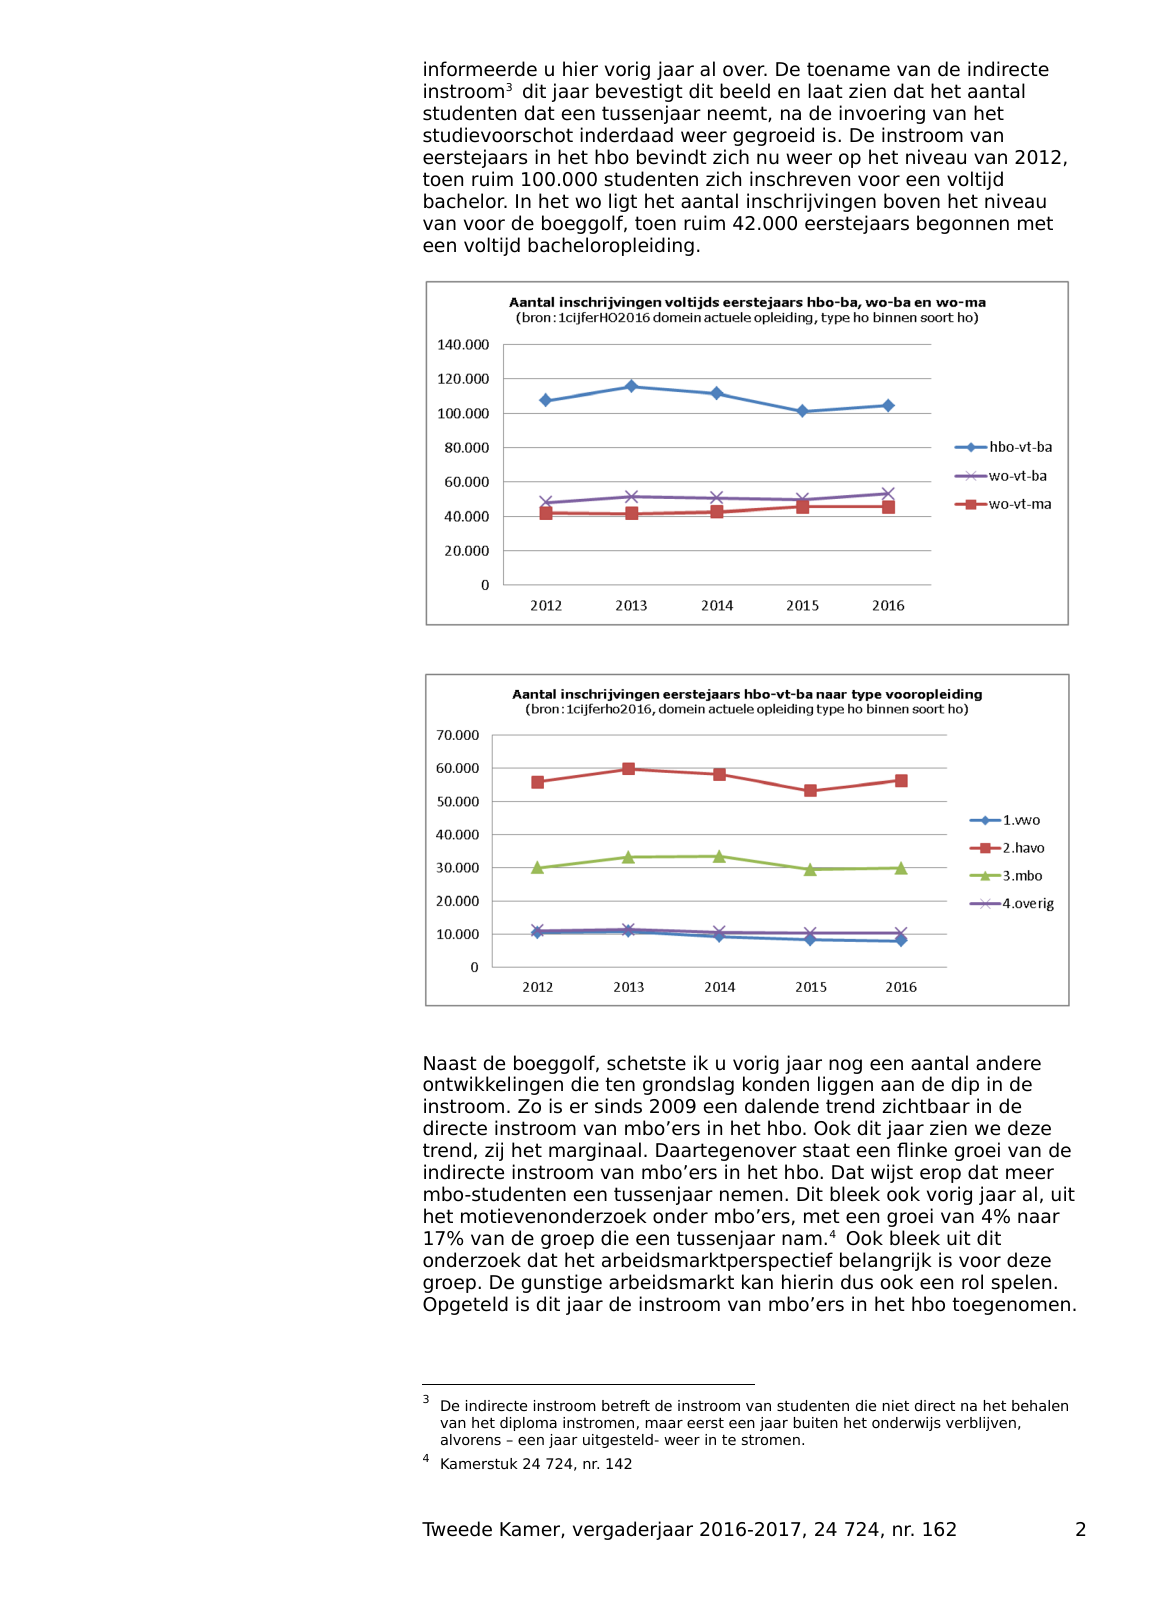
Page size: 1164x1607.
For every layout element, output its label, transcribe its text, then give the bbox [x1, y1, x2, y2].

text informeerde u hier vorig jaar al over. De toename van de indirecte instroom dit jaar bevestigt dit beeld en laat zien dat het aantal studenten dat een tussenjaar neemt, na de invoering van het studievoorschot inderdaad weer gegroeid is. De instroom van eerstejaars in het hbo bevindt zich nu weer op het niveau van 2012, toen ruim 100.000 studenten zich inschreven voor een voltijd bachelor. In het wo ligt het aantal inschrijvingen boven het niveau van voor de boeggolf, toen ruim 42.000 eerstejaars begonnen met een voltijd bacheloropleiding. [422, 59, 1087, 257]
picture [422, 671, 1072, 1009]
text De indirecte instroom betreft de instroom van studenten die niet direct na het behalen van het diploma instromen, maar eerst een jaar buiten het onderwijs verblijven, alvorens – een jaar uitgesteld- weer in te stromen. [422, 1393, 1087, 1449]
text Naast de boeggolf, schetste ik u vorig jaar nog een aantal andere ontwikkelingen die ten grondslag konden liggen aan de dip in de instroom. Zo is er sinds 2009 een dalende trend zichtbaar in de directe instroom van mbo’ers in het hbo. Ook dit jaar zien we deze trend, zij het marginaal. Daartegenover staat een flinke groei van de indirecte instroom van mbo’ers in het hbo. Dat wijst erop dat meer mbo-studenten een tussenjaar nemen. Dit bleek ook vorig jaar al, uit het motievenonderzoek onder mbo’ers, met een groei van 4% naar 17% van de groep die een tussenjaar nam. Ook bleek uit dit onderzoek dat het arbeidsmarktperspectief belangrijk is voor deze groep. De gunstige arbeidsmarkt kan hierin dus ook een rol spelen. Opgeteld is dit jaar de instroom van mbo’ers in het hbo toegenomen. [422, 1052, 1087, 1316]
text Kamerstuk 24 724, nr. 142 [422, 1452, 1087, 1474]
picture [422, 279, 1072, 628]
